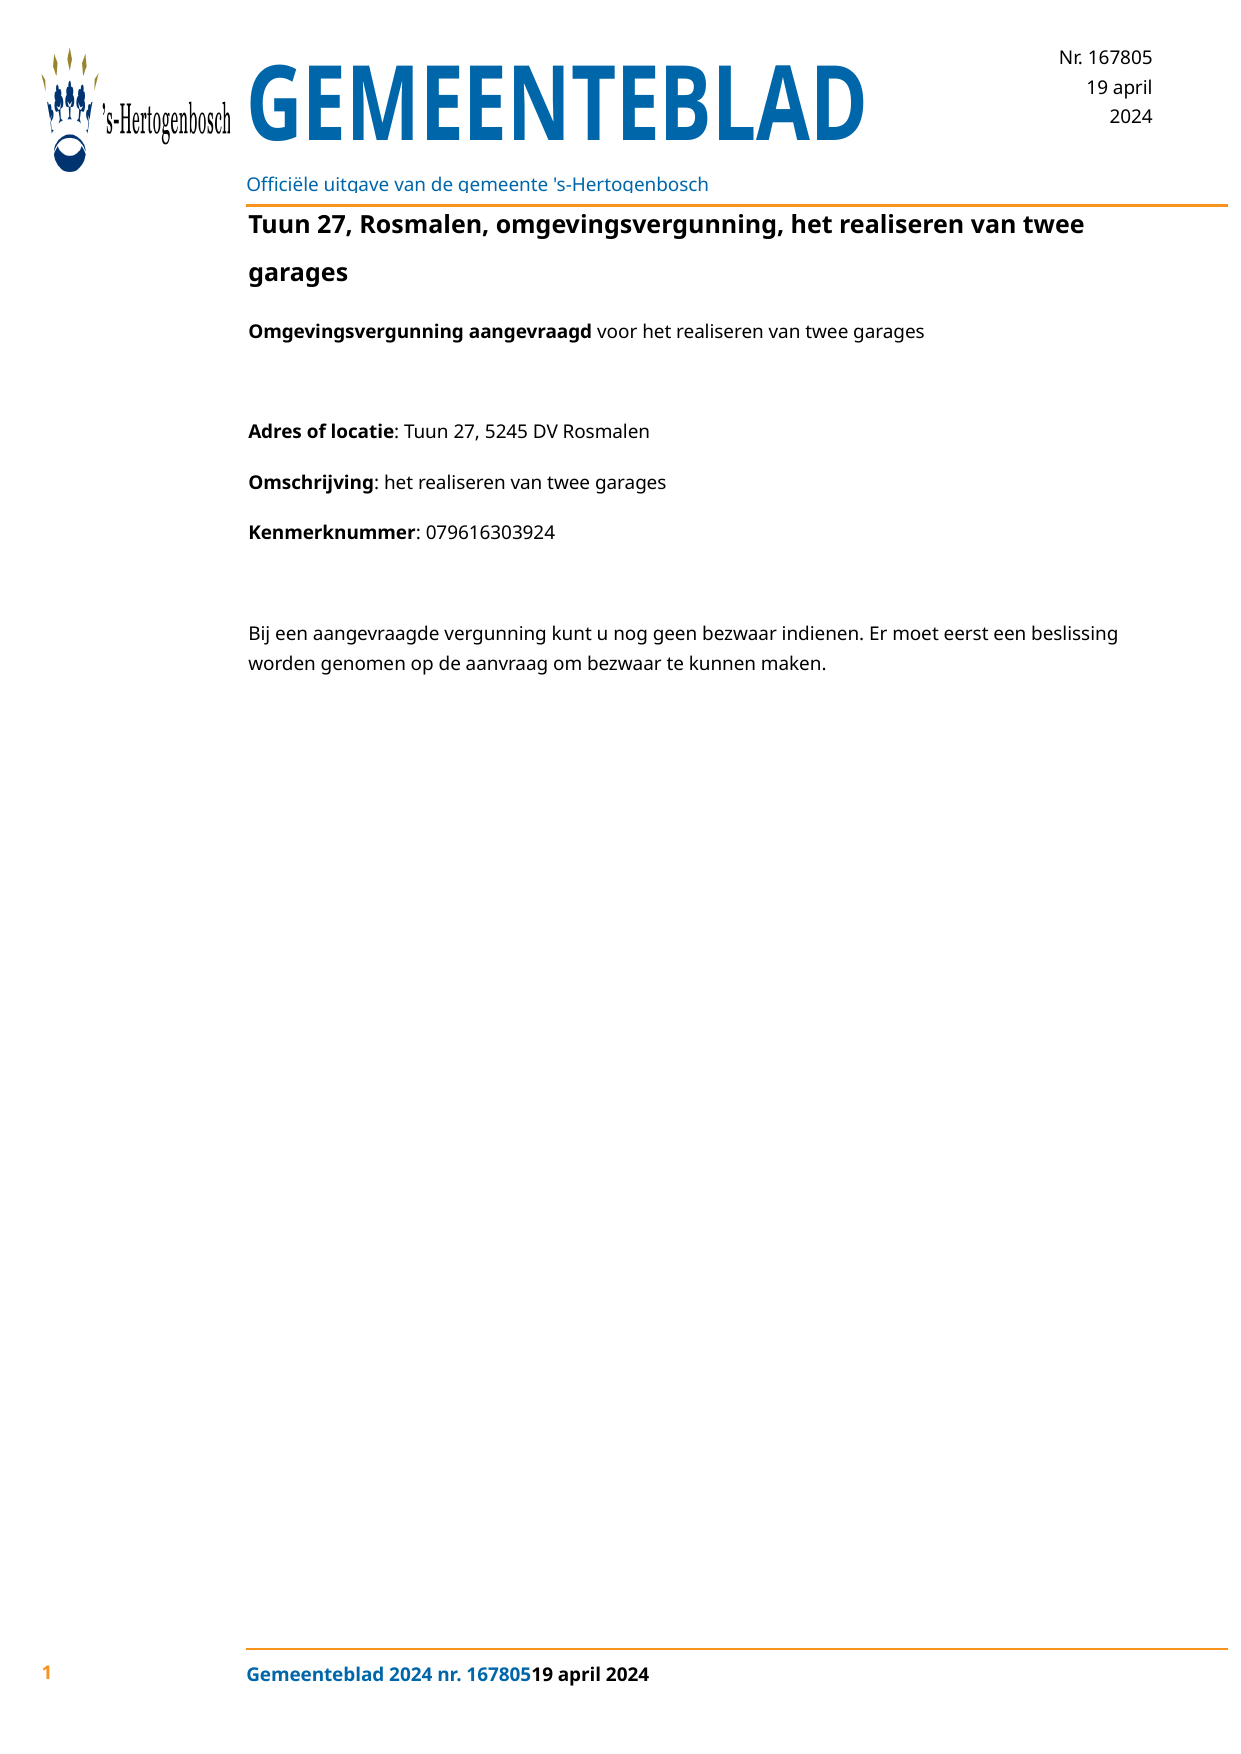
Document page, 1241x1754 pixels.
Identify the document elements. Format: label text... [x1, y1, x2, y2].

picture [41, 47, 231, 172]
text Bij een aangevraagde vergunning kunt u nog geen bezwaar indienen. Er moet eerst een beslissing worden genomen op de aanvraag om bezwaar te kunnen maken. [248, 620, 1152, 676]
text Adres of locatie: Tuun 27, 5245 DV Rosmalen [248, 419, 1152, 444]
text Omgevingsvergunning aangevraagd voor het realiseren van twee garages [248, 318, 1152, 344]
text Tuun 27, Rosmalen, omgevingsvergunning, het realiseren van twee garages [248, 207, 1152, 288]
text Omschrijving: het realiseren van twee garages [248, 469, 1152, 495]
text Kenmerknummer: 079616303924 [248, 519, 1152, 545]
